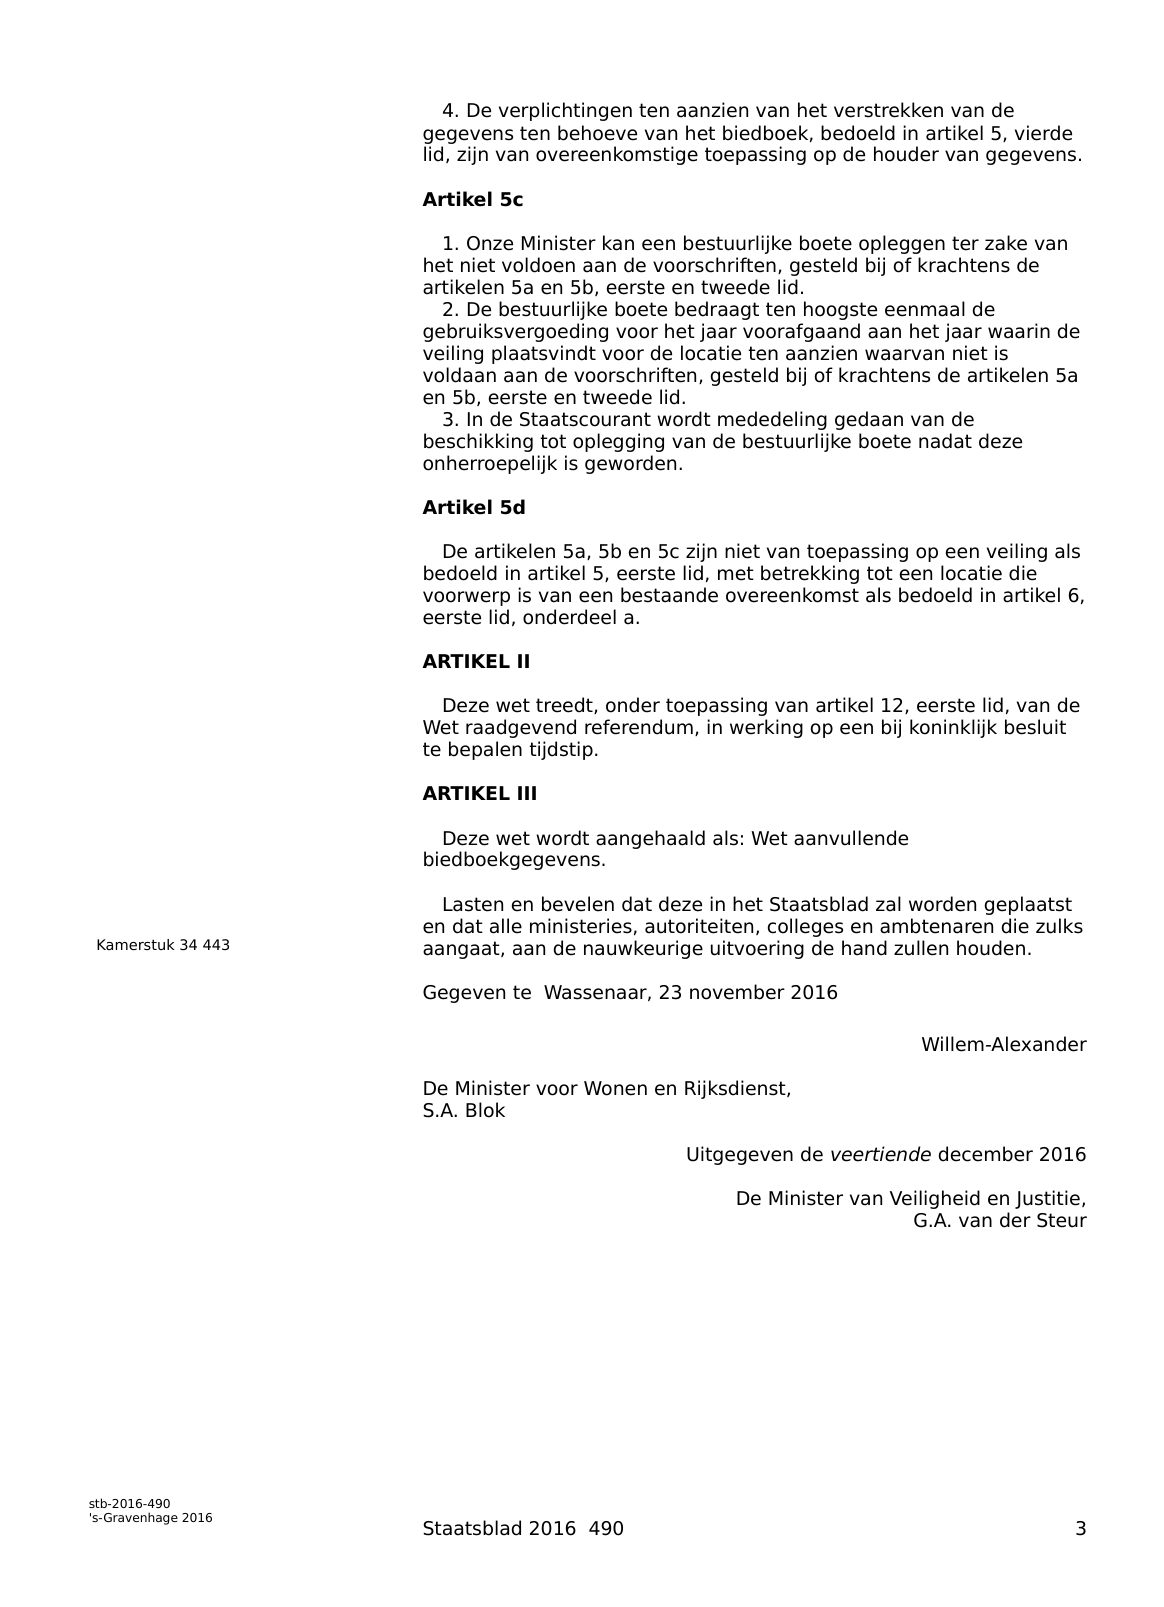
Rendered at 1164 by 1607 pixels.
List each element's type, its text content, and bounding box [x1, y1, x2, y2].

text Uitgegeven de veertiende december 2016 [422, 1144, 1087, 1166]
text De artikelen 5a, 5b en 5c zijn niet van toepassing op een veiling als bedoeld in artikel 5, eerste lid, met betrekking tot een locatie die voorwerp is van een bestaande overeenkomst als bedoeld in artikel 6, eerste lid, onderdeel a. [422, 541, 1087, 629]
text 's-Gravenhage 2016 [88, 1511, 323, 1525]
text De Minister voor Wonen en Rijksdienst, S.A. Blok [422, 1078, 1087, 1122]
text 4. De verplichtingen ten aanzien van het verstrekken van de gegevens ten behoeve van het biedboek, bedoeld in artikel 5, vierde lid, zijn van overeenkomstige toepassing op de houder van gegevens. [422, 100, 1087, 166]
text De Minister van Veiligheid en Justitie, G.A. van der Steur [422, 1188, 1087, 1232]
subtitle ARTIKEL III [422, 783, 1087, 805]
text Willem-Alexander [422, 1034, 1087, 1056]
subtitle Artikel 5d [422, 497, 1087, 519]
text 1. Onze Minister kan een bestuurlijke boete opleggen ter zake van het niet voldoen aan de voorschriften, gesteld bij of krachtens de artikelen 5a en 5b, eerste en tweede lid. [422, 233, 1087, 299]
text Deze wet wordt aangehaald als: Wet aanvullende biedboekgegevens. [422, 827, 1087, 871]
text 2. De bestuurlijke boete bedraagt ten hoogste eenmaal de gebruiksvergoeding voor het jaar voorafgaand aan het jaar waarin de veiling plaatsvindt voor de locatie ten aanzien waarvan niet is voldaan aan de voorschriften, gesteld bij of krachtens de artikelen 5a en 5b, eerste en tweede lid. [422, 299, 1087, 408]
text Lasten en bevelen dat deze in het Staatsblad zal worden geplaatst en dat alle ministeries, autoriteiten, colleges en ambtenaren die zulks aangaat, aan de nauwkeurige uitvoering de hand zullen houden. [422, 893, 1087, 959]
text stb-2016-490 [88, 1497, 323, 1511]
text Deze wet treedt, onder toepassing van artikel 12, eerste lid, van de Wet raadgevend referendum, in werking op een bij koninklijk besluit te bepalen tijdstip. [422, 695, 1087, 761]
text 3. In de Staatscourant wordt mededeling gedaan van de beschikking tot oplegging van de bestuurlijke boete nadat deze onherroepelijk is geworden. [422, 408, 1087, 474]
text Kamerstuk 34 443 [77, 936, 396, 953]
subtitle Artikel 5c [422, 188, 1087, 211]
text Gegeven te Wassenaar, 23 november 2016 [422, 982, 1087, 1004]
subtitle ARTIKEL II [422, 651, 1087, 673]
